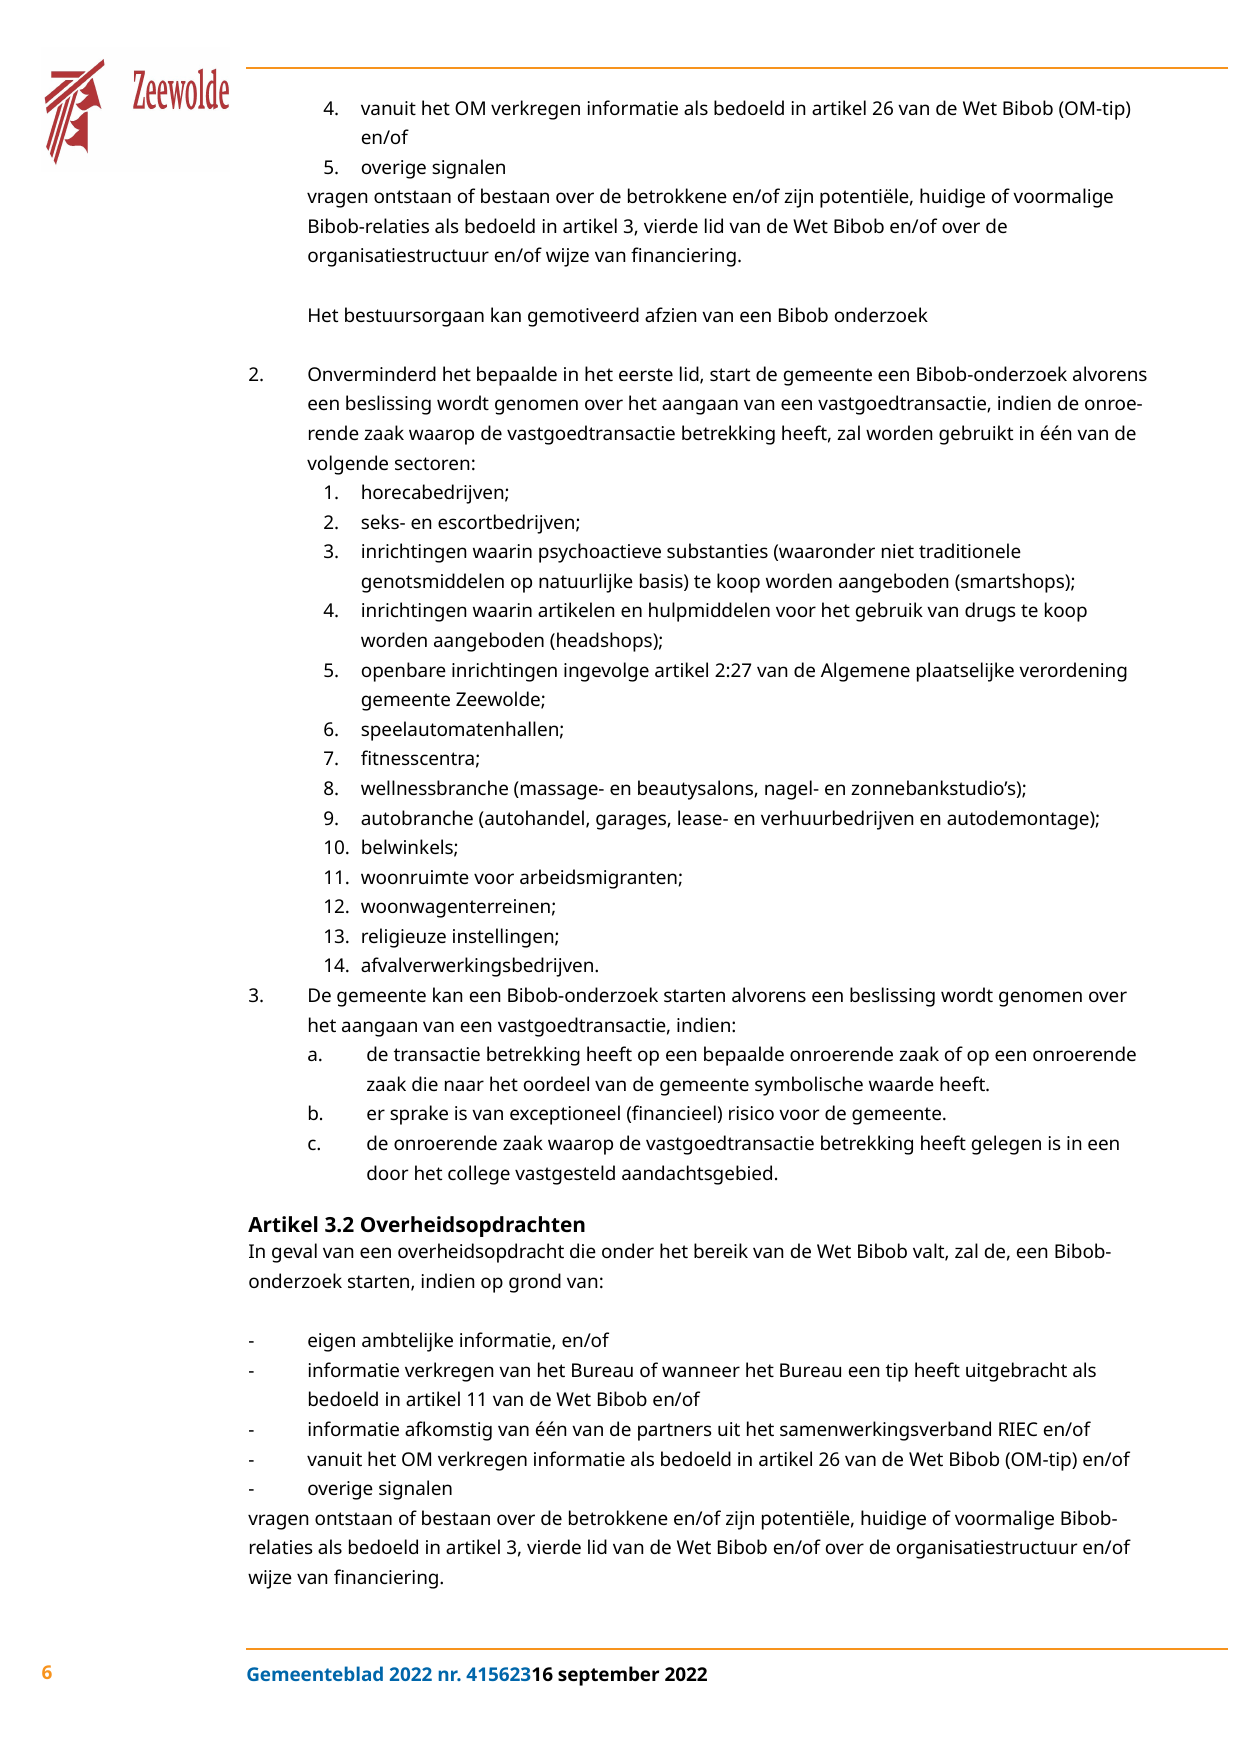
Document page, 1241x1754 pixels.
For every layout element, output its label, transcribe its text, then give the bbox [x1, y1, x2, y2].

list wellnessbranche (massage- en beautysalons, nagel- en zonnebankstudio’s); [323, 775, 1152, 801]
list religieuze instellingen; [323, 923, 1152, 949]
list informatie verkregen van het Bureau of wanneer het Bureau een tip heeft uitgebracht als bedoeld in artikel 11 van de Wet Bibob en/of [248, 1357, 1152, 1412]
list Het bestuursorgaan kan gemotiveerd afzien van een Bibob onderzoek [248, 302, 1152, 328]
list vanuit het OM verkregen informatie als bedoeld in artikel 26 van de Wet Bibob (OM-tip) en/of [323, 95, 1152, 150]
list Onverminderd het bepaalde in het eerste lid, start de gemeente een Bibob-onderzoek alvorens een beslissing wordt genomen over het aangaan van een vastgoedtransactie, indien de onroe-rende zaak waarop de vastgoedtransactie betrekking heeft, zal worden gebruikt in één van de volgende sectoren: [248, 361, 1152, 476]
list de onroerende zaak waarop de vastgoedtransactie betrekking heeft gelegen is in een door het college vastgesteld aandachtsgebied. [307, 1130, 1152, 1186]
list vanuit het OM verkregen informatie als bedoeld in artikel 26 van de Wet Bibob (OM-tip) en/of [248, 1446, 1152, 1471]
list inrichtingen waarin psychoactieve substanties (waaronder niet traditionele genotsmiddelen op natuurlijke basis) te koop worden aangeboden (smartshops); [323, 538, 1152, 594]
picture [41, 47, 231, 172]
list belwinkels; [323, 834, 1152, 860]
list overige signalen [248, 1475, 1152, 1501]
list eigen ambtelijke informatie, en/of [248, 1327, 1152, 1353]
list seks- en escortbedrijven; [323, 509, 1152, 535]
list woonruimte voor arbeidsmigranten; [323, 864, 1152, 890]
list inrichtingen waarin artikelen en hulpmiddelen voor het gebruik van drugs te koop worden aangeboden (headshops); [323, 598, 1152, 653]
list speelautomatenhallen; [323, 716, 1152, 742]
list De gemeente kan een Bibob-onderzoek starten alvorens een beslissing wordt genomen over het aangaan van een vastgoedtransactie, indien: [248, 982, 1152, 1038]
list openbare inrichtingen ingevolge artikel 2:27 van de Algemene plaatselijke verordening gemeente Zeewolde; [323, 657, 1152, 712]
text vragen ontstaan of bestaan over de betrokkene en/of zijn potentiële, huidige of voormalige Bibob-relaties als bedoeld in artikel 3, vierde lid van de Wet Bibob en/of over de organisatiestructuur en/of wijze van financiering. [248, 1505, 1152, 1590]
list informatie afkomstig van één van de partners uit het samenwerkingsverband RIEC en/of [248, 1416, 1152, 1442]
text In geval van een overheidsopdracht die onder het bereik van de Wet Bibob valt, zal de, een Bibob-onderzoek starten, indien op grond van: [248, 1239, 1152, 1294]
list woonwagenterreinen; [323, 893, 1152, 919]
list afvalverwerkingsbedrijven. [323, 953, 1152, 978]
list autobranche (autohandel, garages, lease- en verhuurbedrijven en autodemontage); [323, 805, 1152, 831]
list fitnesscentra; [323, 746, 1152, 771]
list horecabedrijven; [323, 479, 1152, 505]
list overige signalen [323, 154, 1152, 180]
list vragen ontstaan of bestaan over de betrokkene en/of zijn potentiële, huidige of voormalige Bibob-relaties als bedoeld in artikel 3, vierde lid van de Wet Bibob en/of over de organisatiestructuur en/of wijze van financiering. [248, 183, 1152, 268]
text Artikel 3.2 Overheidsopdrachten [248, 1210, 1152, 1239]
list de transactie betrekking heeft op een bepaalde onroerende zaak of op een onroerende zaak die naar het oordeel van de gemeente symbolische waarde heeft. [307, 1041, 1152, 1097]
list er sprake is van exceptioneel (financieel) risico voor de gemeente. [307, 1101, 1152, 1126]
